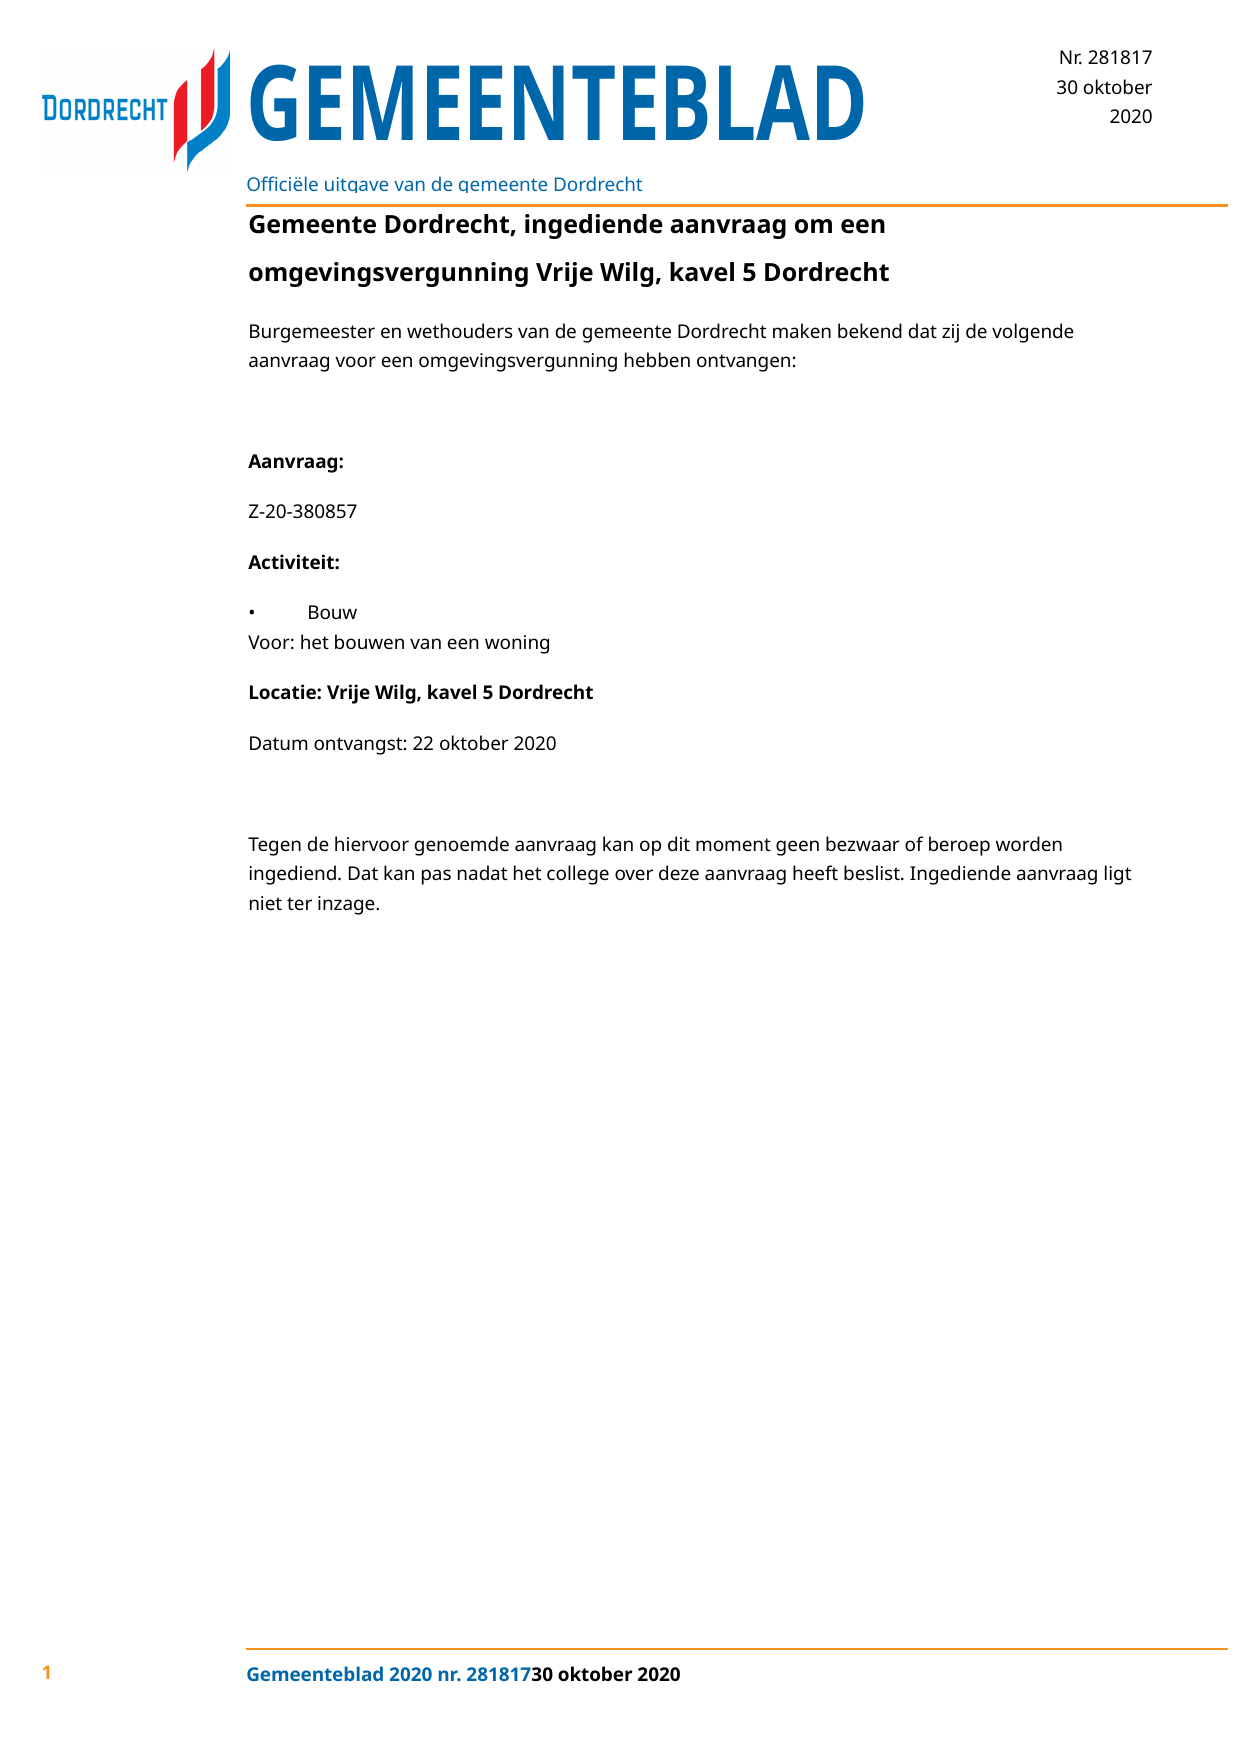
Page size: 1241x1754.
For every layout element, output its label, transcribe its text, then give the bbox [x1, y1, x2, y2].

text Tegen de hiervoor genoemde aanvraag kan op dit moment geen bezwaar of beroep worden ingediend. Dat kan pas nadat het college over deze aanvraag heeft beslist. Ingediende aanvraag ligt niet ter inzage. [248, 831, 1152, 916]
text Datum ontvangst: 22 oktober 2020 [248, 730, 1152, 756]
text Burgemeester en wethouders van de gemeente Dordrecht maken bekend dat zij de volgende aanvraag voor een omgevingsvergunning hebben ontvangen: [248, 318, 1152, 373]
picture [41, 47, 231, 172]
text Gemeente Dordrecht, ingediende aanvraag om een omgevingsvergunning Vrije Wilg, kavel 5 Dordrecht [248, 207, 1152, 288]
text Aanvraag: [248, 448, 1152, 474]
text Z-20-380857 [248, 499, 1152, 524]
list Bouw [248, 599, 1152, 625]
text Voor: het bouwen van een woning [248, 629, 1152, 655]
text Locatie: Vrije Wilg, kavel 5 Dordrecht [248, 679, 1152, 705]
text Activiteit: [248, 549, 1152, 575]
